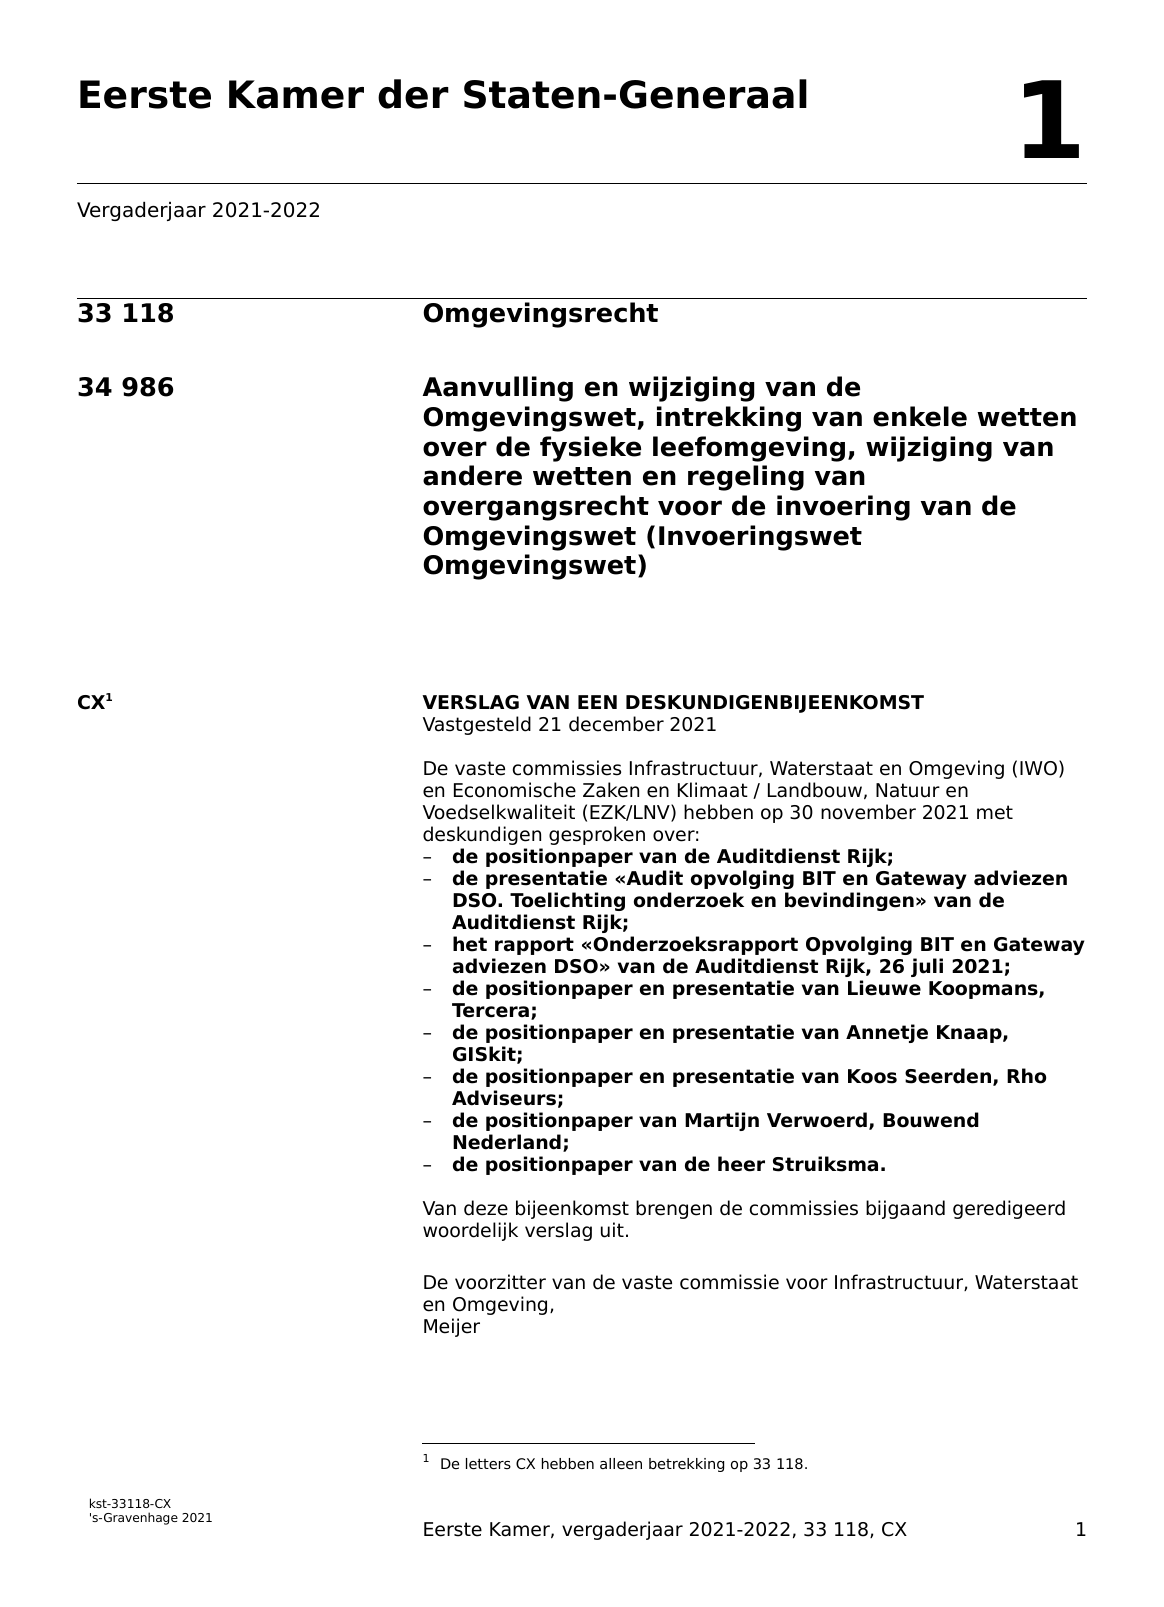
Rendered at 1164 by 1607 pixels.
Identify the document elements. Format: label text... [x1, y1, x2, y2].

text kst-33118-CX [88, 1497, 323, 1511]
table_header Eerste Kamer der Staten-Generaal [77, 59, 886, 183]
text 's-Gravenhage 2021 [88, 1511, 323, 1525]
text – de positionpaper en presentatie van Lieuwe Koopmans, Tercera; [422, 978, 1087, 1022]
table_header 1 [886, 59, 1087, 183]
text De letters CX hebben alleen betrekking op 33 118. [422, 1452, 1087, 1474]
subtitle 33 118 Omgevingsrecht [77, 299, 1087, 329]
text De voorzitter van de vaste commissie voor Infrastructuur, Waterstaat en Omgeving, Meijer [422, 1272, 1087, 1338]
text De vaste commissies Infrastructuur, Waterstaat en Omgeving (IWO) en Economische Zaken en Klimaat / Landbouw, Natuur en Voedselkwaliteit (EZK/LNV) hebben op 30 november 2021 met deskundigen gesproken over: [422, 758, 1087, 846]
text Vastgesteld 21 december 2021 [422, 714, 1087, 736]
text – de positionpaper en presentatie van Koos Seerden, Rho Adviseurs; [422, 1066, 1087, 1110]
text – de positionpaper van Martijn Verwoerd, Bouwend Nederland; [422, 1110, 1087, 1154]
text – het rapport «Onderzoeksrapport Opvolging BIT en Gateway adviezen DSO» van de Auditdienst Rijk, 26 juli 2021; [422, 934, 1087, 978]
text – de positionpaper en presentatie van Annetje Knaap, GISkit; [422, 1022, 1087, 1066]
subtitle CX VERSLAG VAN EEN DESKUNDIGENBIJEENKOMST [77, 692, 1087, 714]
text – de positionpaper van de Auditdienst Rijk; [422, 846, 1087, 868]
table_cell Vergaderjaar 2021-2022 [77, 184, 1087, 298]
text – de positionpaper van de heer Struiksma. [422, 1154, 1087, 1176]
text Van deze bijeenkomst brengen de commissies bijgaand geredigeerd woordelijk verslag uit. [422, 1198, 1087, 1242]
text – de presentatie «Audit opvolging BIT en Gateway adviezen DSO. Toelichting onderzoek en bevindingen» van de Auditdienst Rijk; [422, 868, 1087, 934]
subtitle 34 986 Aanvulling en wijziging van de Omgevingswet, intrekking van enkele wetten over de fysieke leefomgeving, wijziging van andere wetten en regeling van overgangsrecht voor de invoering van de Omgevingswet (Invoeringswet Omgevingswet) [77, 373, 1087, 581]
